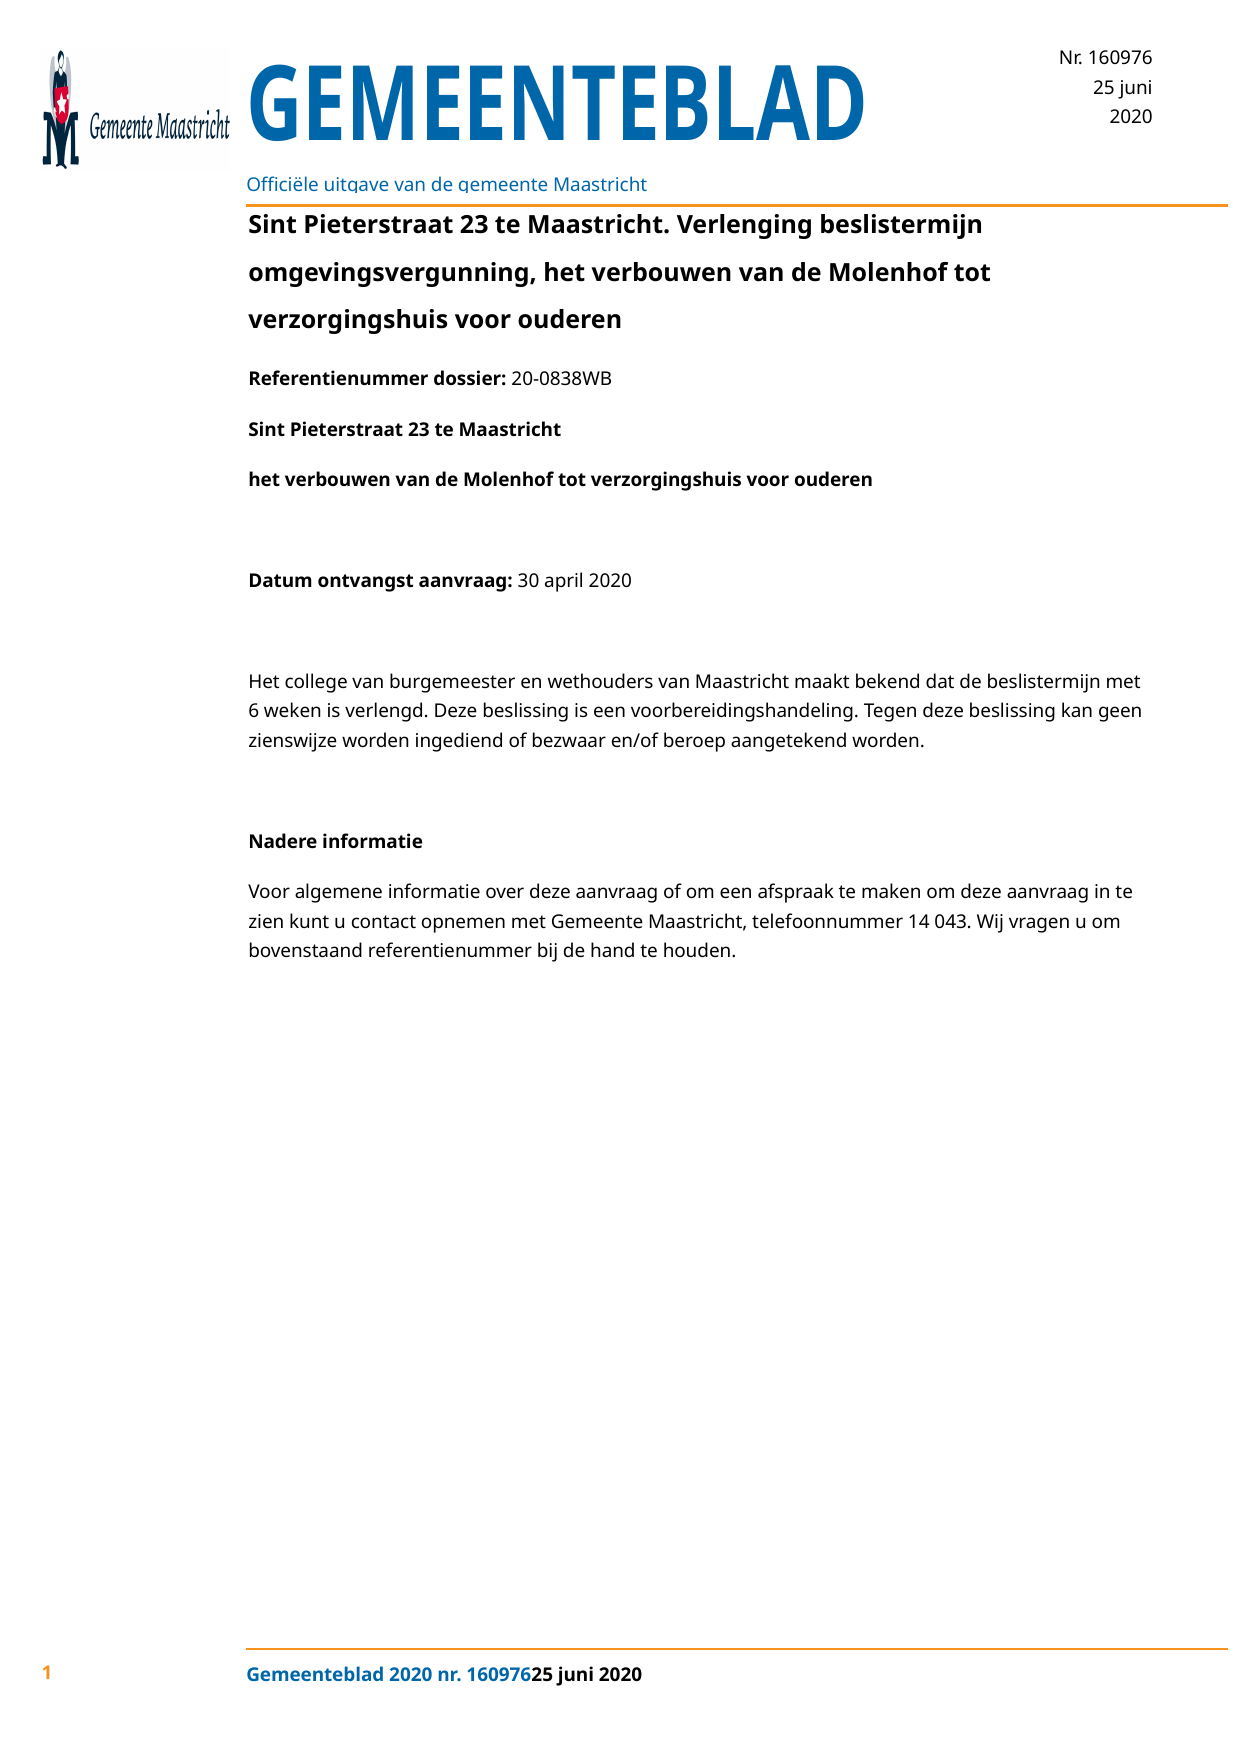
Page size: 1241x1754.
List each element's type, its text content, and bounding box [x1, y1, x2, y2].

text Voor algemene informatie over deze aanvraag of om een afspraak te maken om deze aanvraag in te zien kunt u contact opnemen met Gemeente Maastricht, telefoonnummer 14 043. Wij vragen u om bovenstaand referentienummer bij de hand te houden. [248, 878, 1152, 963]
text Sint Pieterstraat 23 te Maastricht [248, 416, 1152, 442]
text Referentienummer dossier: 20-0838WB [248, 366, 1152, 391]
text Het college van burgemeester en wethouders van Maastricht maakt bekend dat de beslistermijn met 6 weken is verlengd. Deze beslissing is een voorbereidingshandeling. Tegen deze beslissing kan geen zienswijze worden ingediend of bezwaar en/of beroep aangetekend worden. [248, 668, 1152, 753]
text Nadere informatie [248, 828, 1152, 854]
text het verbouwen van de Molenhof tot verzorgingshuis voor ouderen [248, 466, 1152, 492]
text Datum ontvangst aanvraag: 30 april 2020 [248, 567, 1152, 593]
text Sint Pieterstraat 23 te Maastricht. Verlenging beslistermijn omgevingsvergunning, het verbouwen van de Molenhof tot verzorgingshuis voor ouderen [248, 207, 1152, 336]
picture [41, 47, 231, 172]
